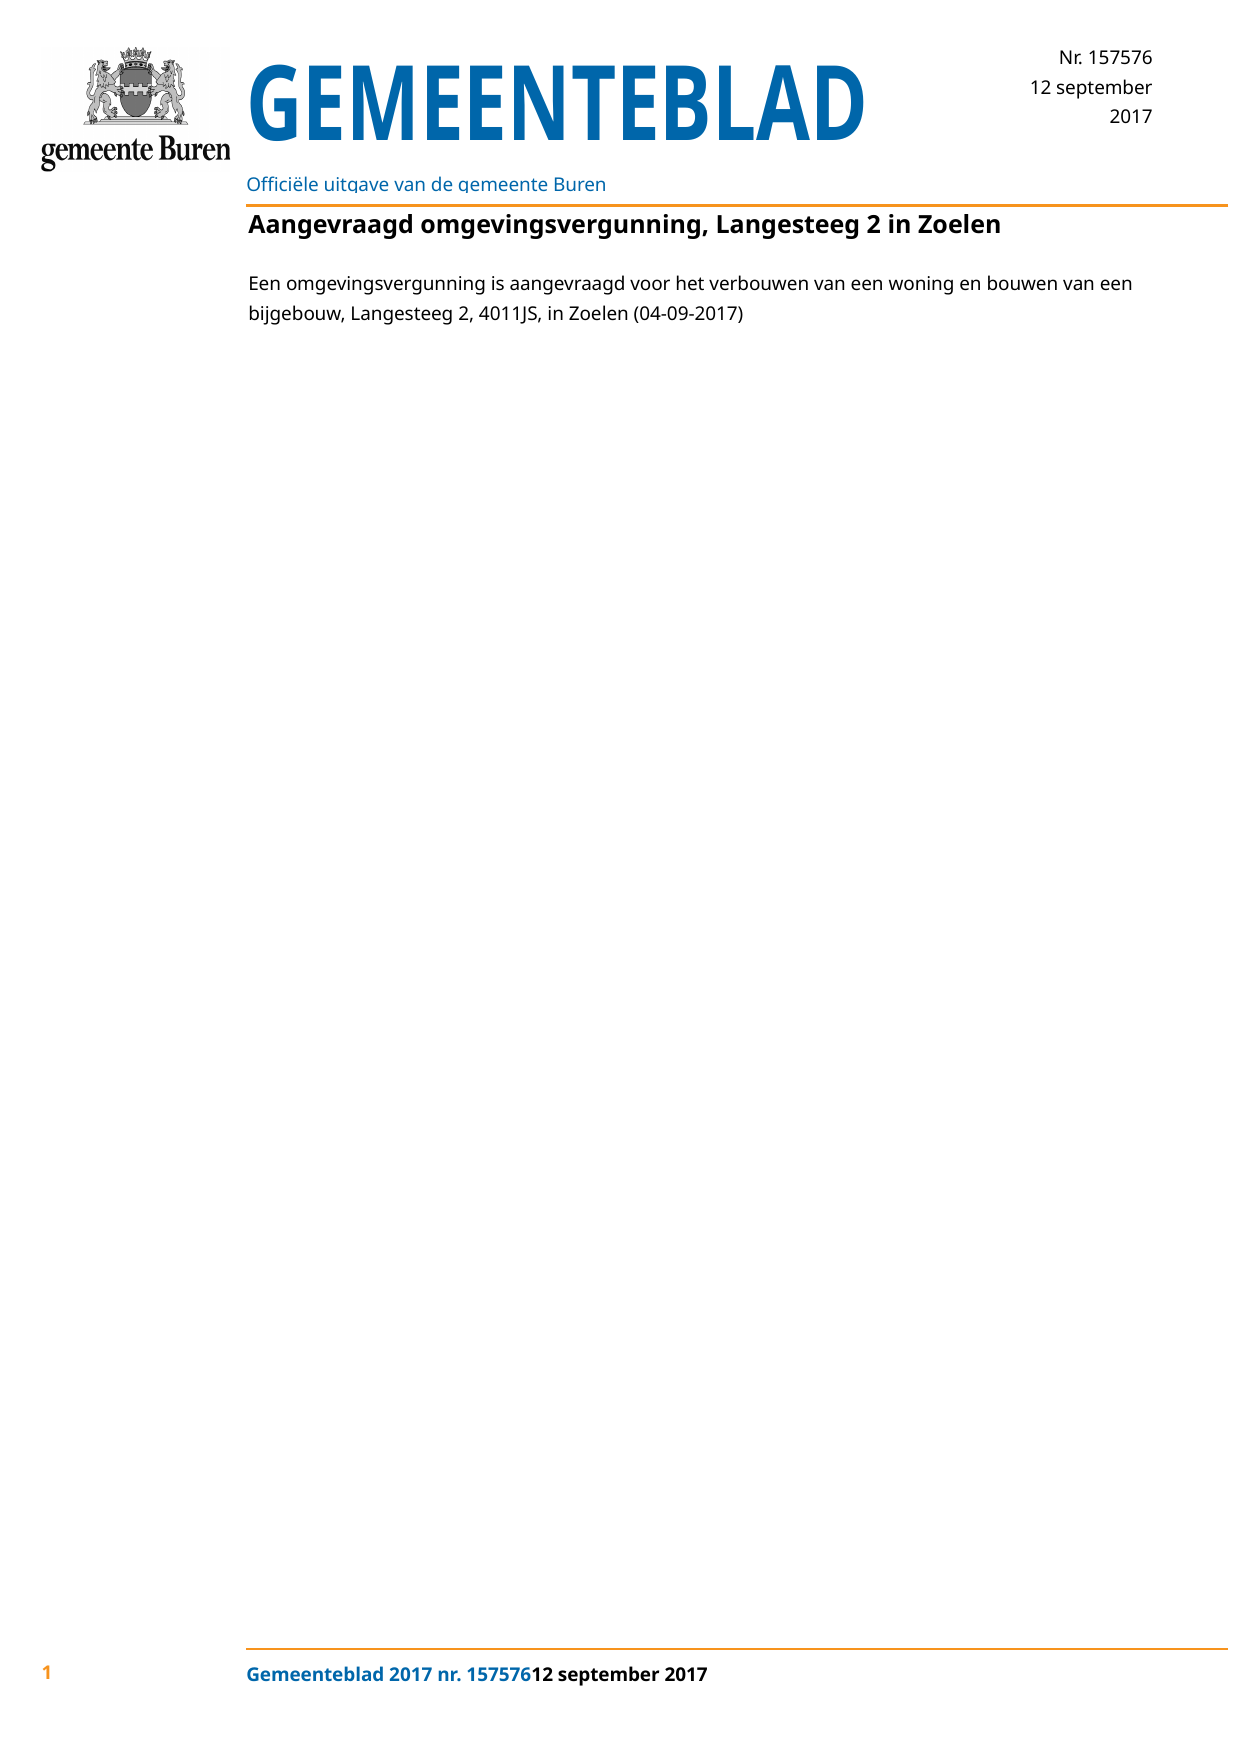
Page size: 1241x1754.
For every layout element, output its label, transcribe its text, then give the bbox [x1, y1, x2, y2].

text Aangevraagd omgevingsvergunning, Langesteeg 2 in Zoelen [248, 207, 1152, 241]
text Een omgevingsvergunning is aangevraagd voor het verbouwen van een woning en bouwen van een bijgebouw, Langesteeg 2, 4011JS, in Zoelen (04-09-2017) [248, 270, 1152, 326]
picture [41, 47, 231, 172]
